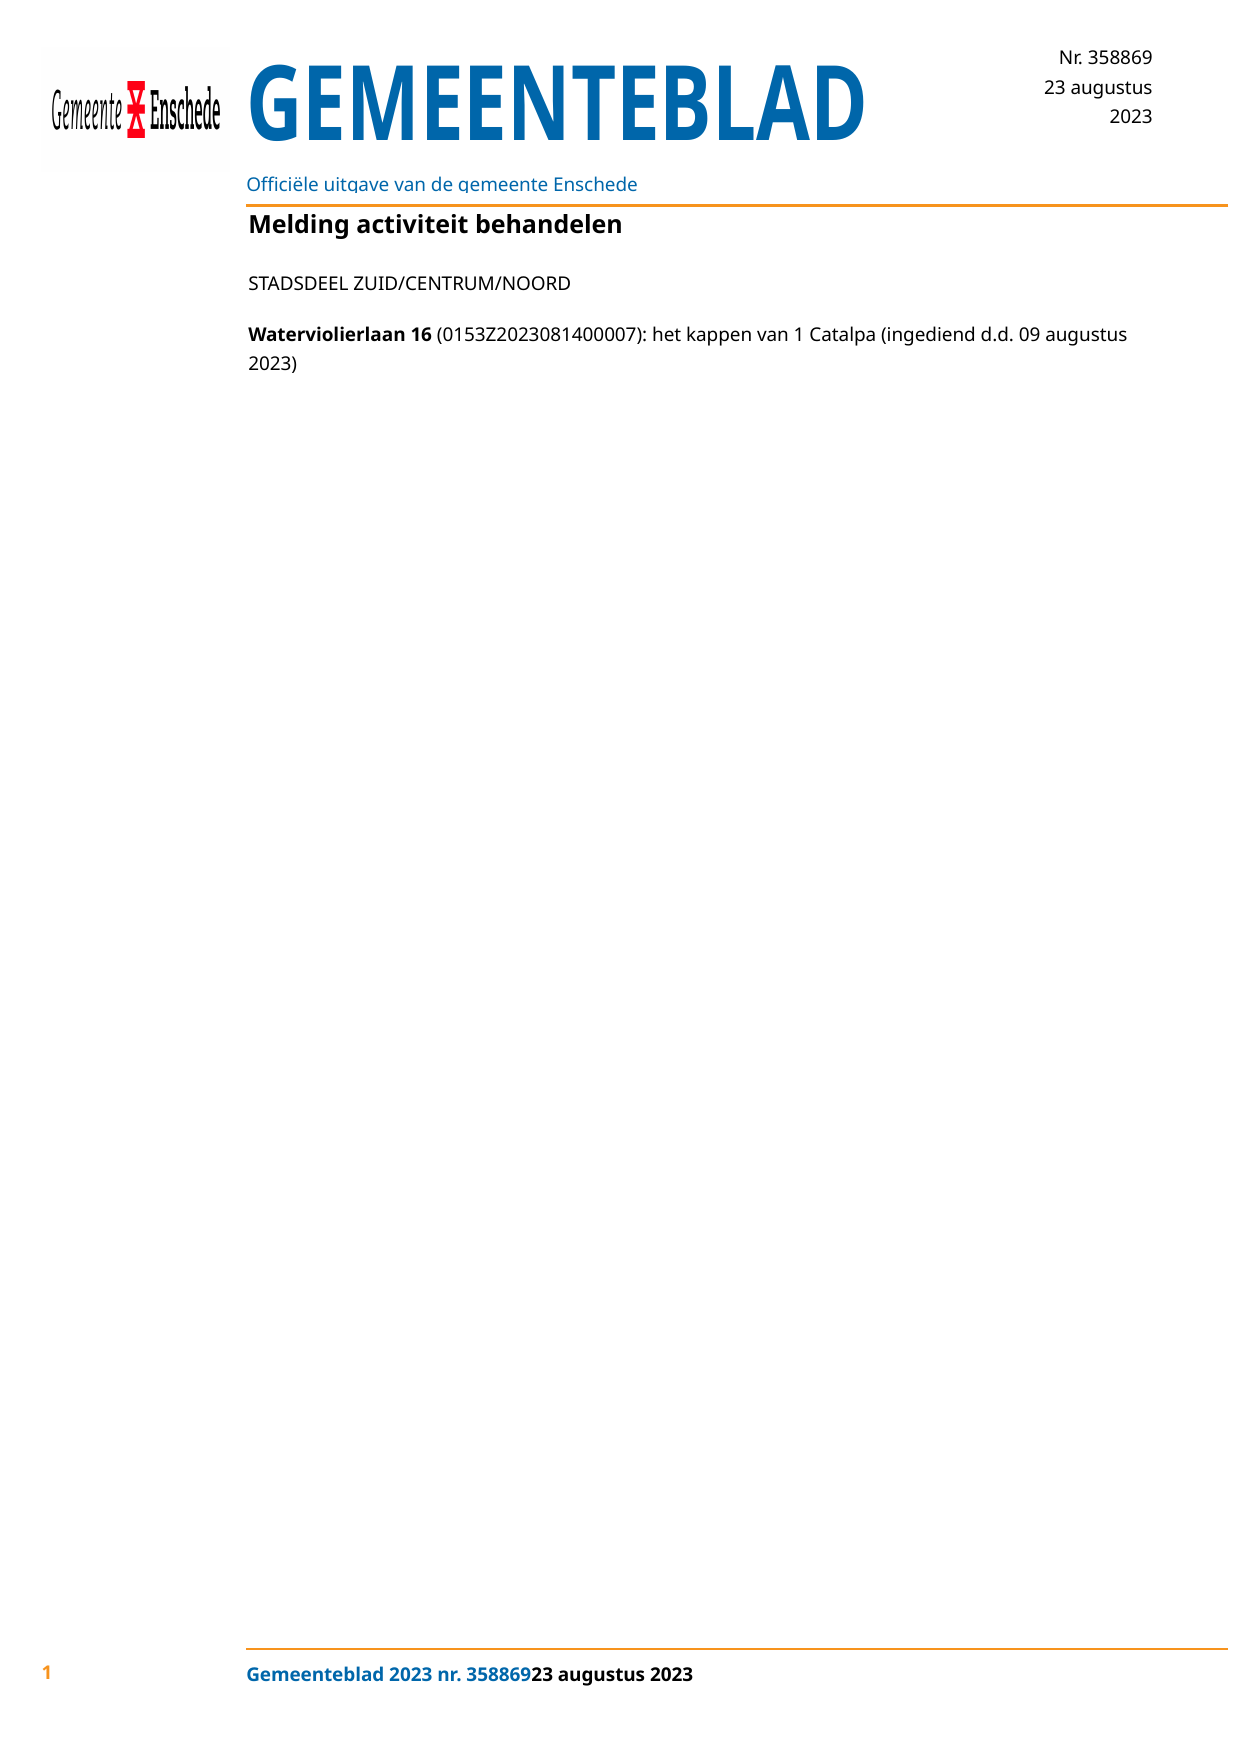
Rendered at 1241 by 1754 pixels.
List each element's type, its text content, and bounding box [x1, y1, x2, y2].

picture [41, 47, 231, 172]
text Melding activiteit behandelen [248, 207, 1152, 241]
text STADSDEEL ZUID/CENTRUM/NOORD [248, 270, 1152, 296]
text Waterviolierlaan 16 (0153Z2023081400007): het kappen van 1 Catalpa (ingediend d.d. 09 augustus 2023) [248, 321, 1152, 376]
